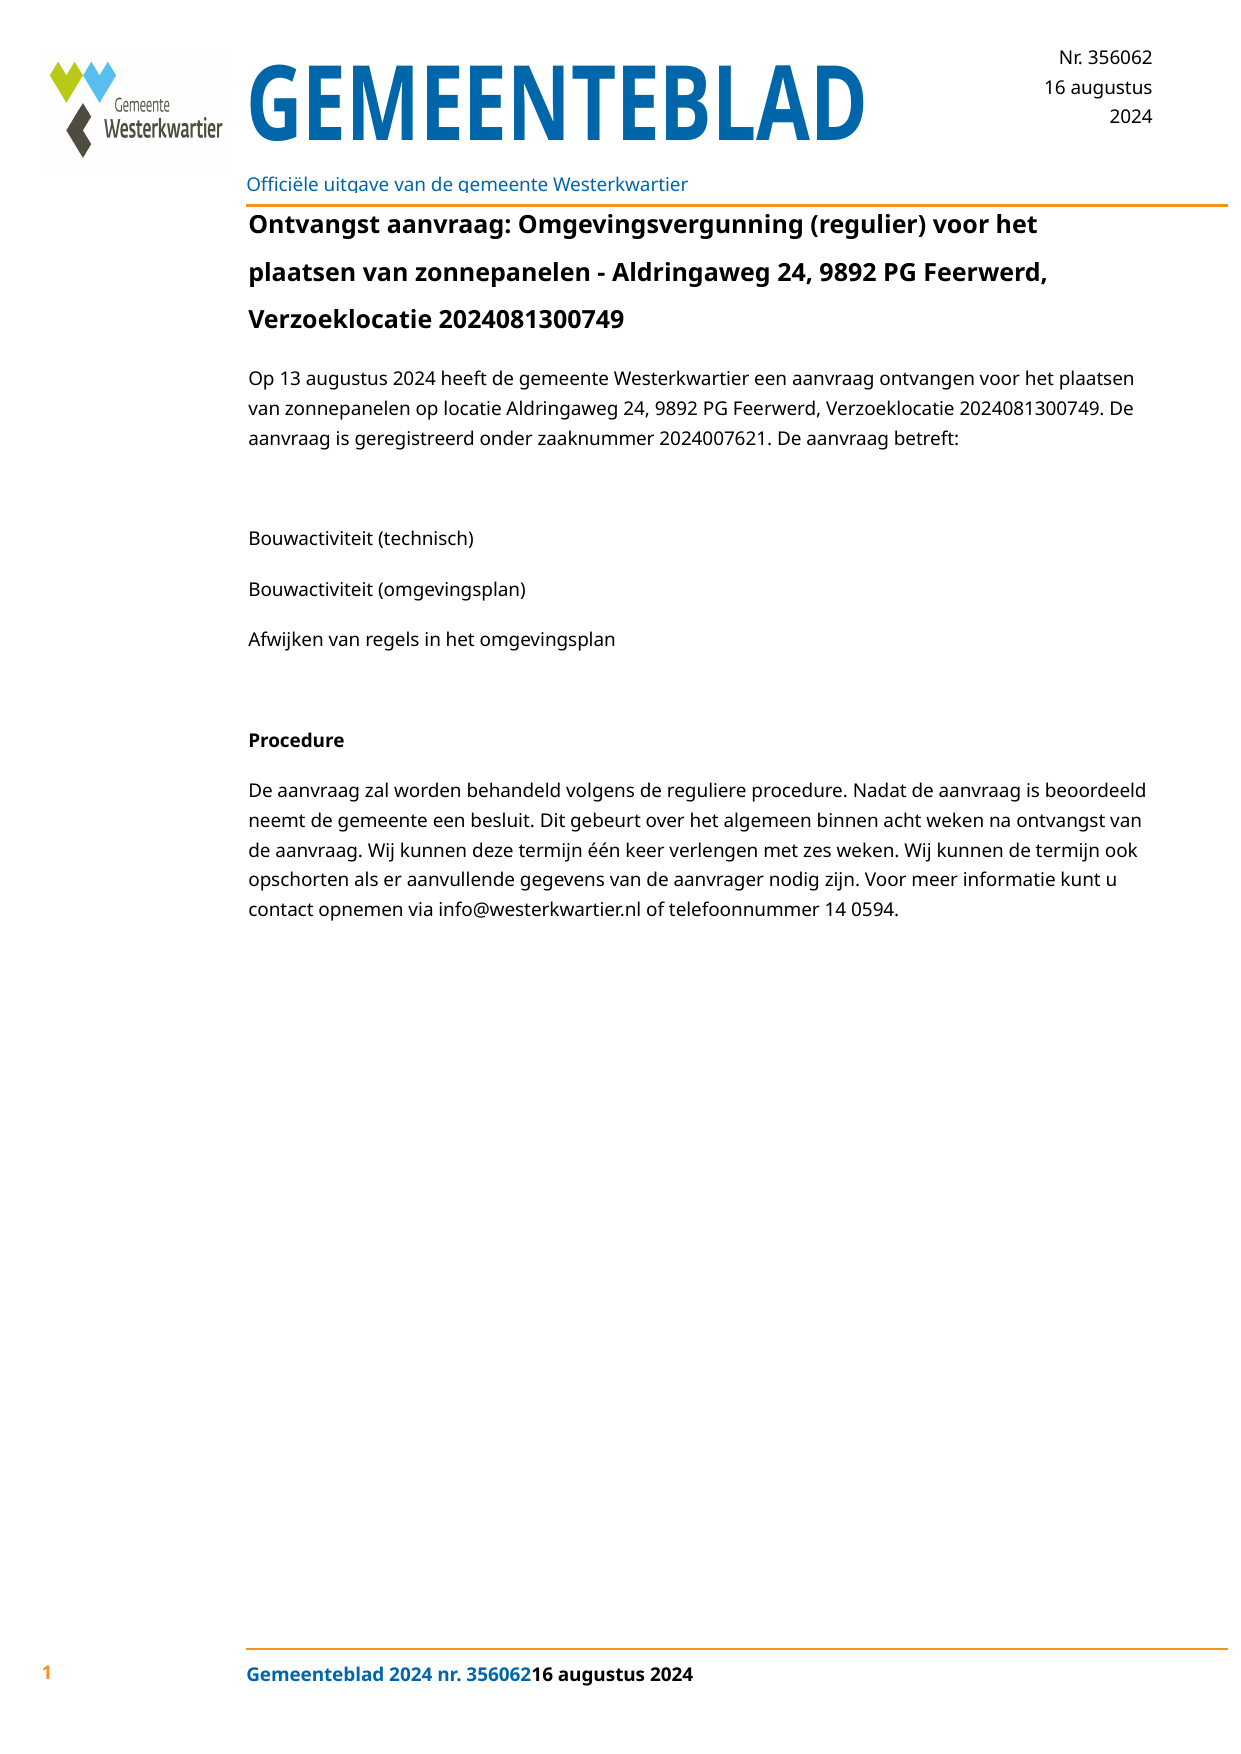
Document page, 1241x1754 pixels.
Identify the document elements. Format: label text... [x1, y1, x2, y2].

text Op 13 augustus 2024 heeft de gemeente Westerkwartier een aanvraag ontvangen voor het plaatsen van zonnepanelen op locatie Aldringaweg 24, 9892 PG Feerwerd, Verzoeklocatie 2024081300749. De aanvraag is geregistreerd onder zaaknummer 2024007621. De aanvraag betreft: [248, 366, 1152, 450]
picture [41, 47, 231, 172]
text Ontvangst aanvraag: Omgevingsvergunning (regulier) voor het plaatsen van zonnepanelen - Aldringaweg 24, 9892 PG Feerwerd, Verzoeklocatie 2024081300749 [248, 207, 1152, 336]
text Bouwactiviteit (omgevingsplan) [248, 576, 1152, 602]
text Afwijken van regels in het omgevingsplan [248, 626, 1152, 652]
text De aanvraag zal worden behandeld volgens de reguliere procedure. Nadat de aanvraag is beoordeeld neemt de gemeente een besluit. Dit gebeurt over het algemeen binnen acht weken na ontvangst van de aanvraag. Wij kunnen deze termijn één keer verlengen met zes weken. Wij kunnen de termijn ook opschorten als er aanvullende gegevens van de aanvrager nodig zijn. Voor meer informatie kunt u contact opnemen via info@westerkwartier.nl of telefoonnummer 14 0594. [248, 778, 1152, 922]
text Procedure [248, 727, 1152, 753]
text Bouwactiviteit (technisch) [248, 526, 1152, 551]
